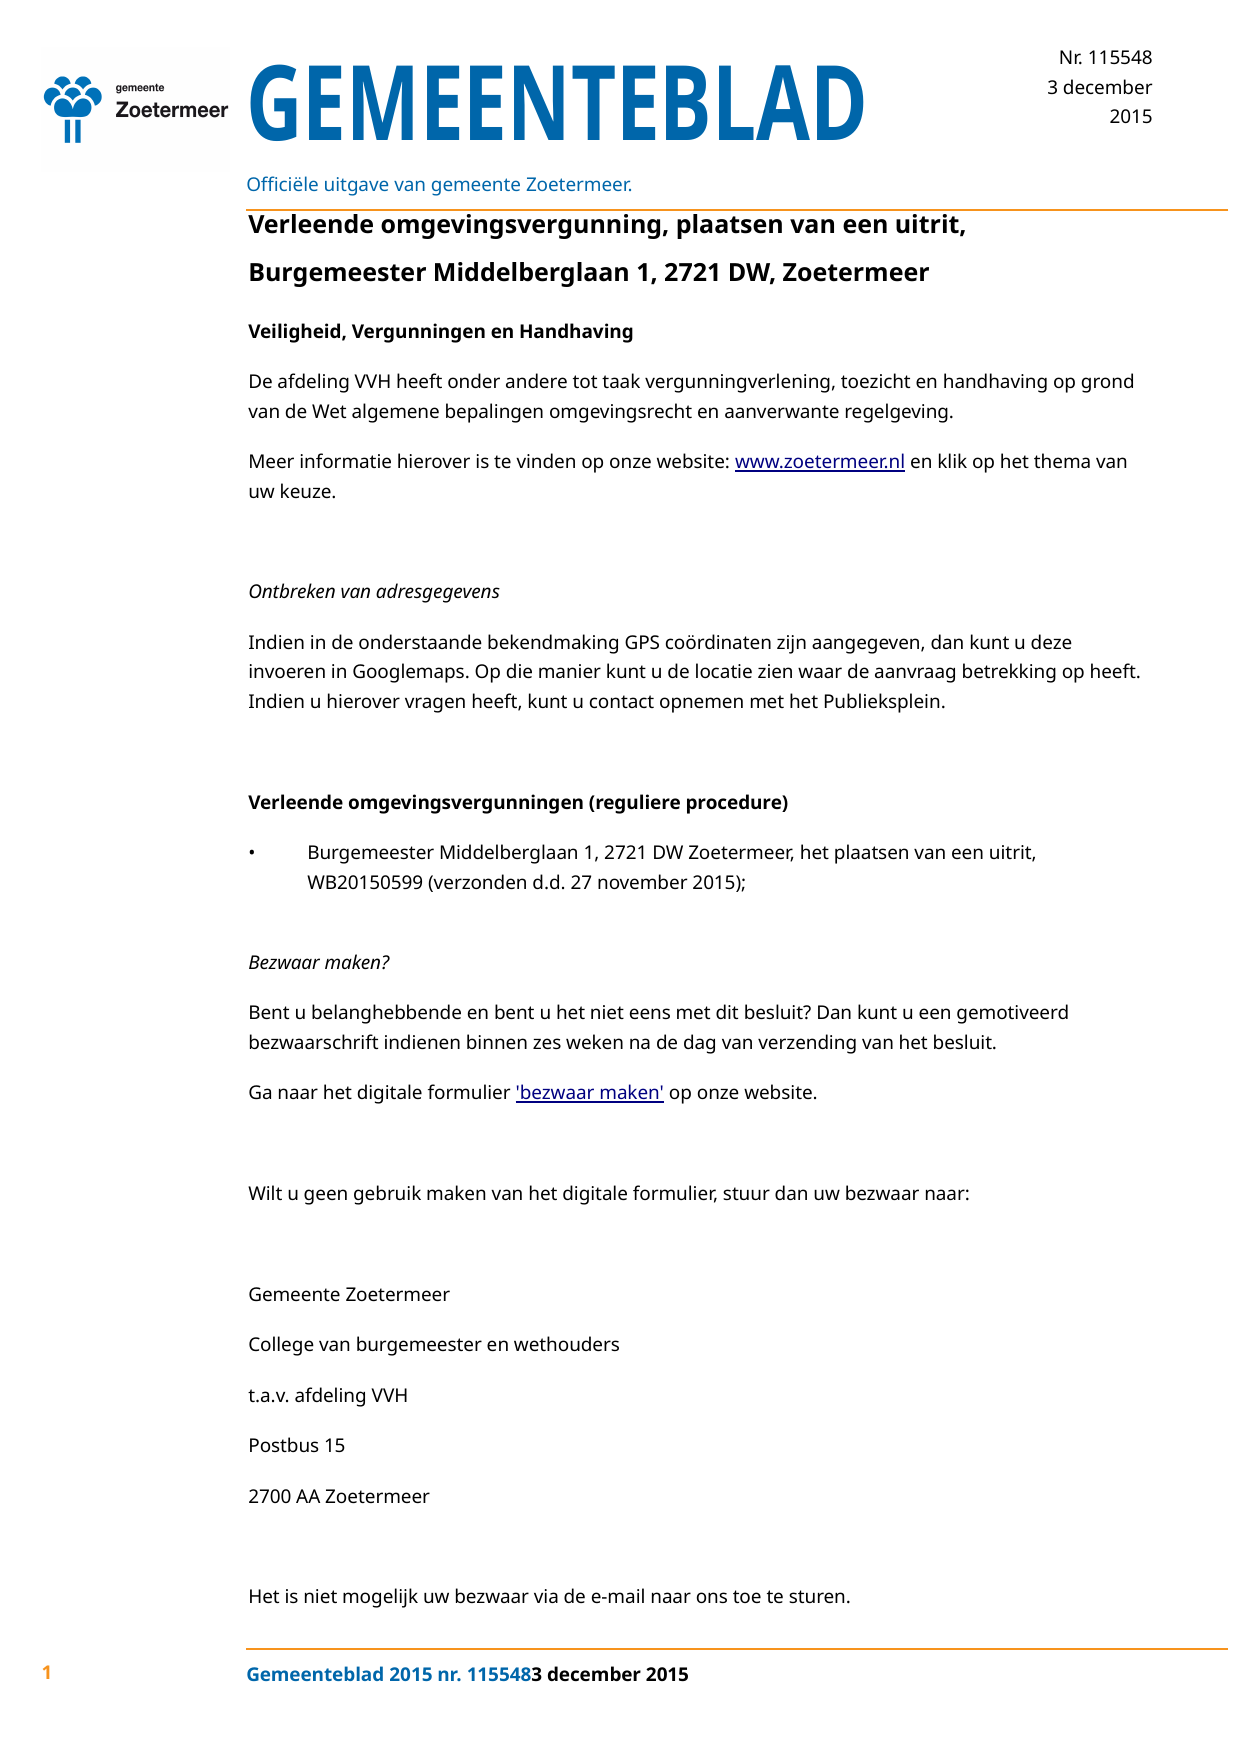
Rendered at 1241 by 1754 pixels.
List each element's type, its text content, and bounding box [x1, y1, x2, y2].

text De afdeling VVH heeft onder andere tot taak vergunningverlening, toezicht en handhaving op grond van de Wet algemene bepalingen omgevingsrecht en aanverwante regelgeving. [248, 368, 1152, 424]
text Gemeente Zoetermeer [248, 1281, 1152, 1307]
text Ga naar het digitale formulier 'bezwaar maken' op onze website. [248, 1079, 1152, 1105]
text Verleende omgevingsvergunningen (reguliere procedure) [248, 789, 1152, 815]
text Veiligheid, Vergunningen en Handhaving [248, 318, 1152, 344]
text Ontbreken van adresgegevens [248, 579, 1152, 604]
text 2700 AA Zoetermeer [248, 1483, 1152, 1509]
picture [41, 47, 231, 172]
list Burgemeester Middelberglaan 1, 2721 DW Zoetermeer, het plaatsen van een uitrit, WB20150599 (verzonden d.d. 27 november 2015); [248, 839, 1152, 895]
text Verleende omgevingsvergunning, plaatsen van een uitrit, Burgemeester Middelberglaan 1, 2721 DW, Zoetermeer [248, 211, 1152, 288]
text Bezwaar maken? [248, 949, 1152, 975]
text Meer informatie hierover is te vinden op onze website: www.zoetermeer.nl en klik op het thema van uw keuze. [248, 448, 1152, 504]
text Bent u belanghebbende en bent u het niet eens met dit besluit? Dan kunt u een gemotiveerd bezwaarschrift indienen binnen zes weken na de dag van verzending van het besluit. [248, 999, 1152, 1055]
text t.a.v. afdeling VVH [248, 1382, 1152, 1408]
text Het is niet mogelijk uw bezwaar via de e-mail naar ons toe te sturen. [248, 1584, 1152, 1609]
text Wilt u geen gebruik maken van het digitale formulier, stuur dan uw bezwaar naar: [248, 1180, 1152, 1206]
text College van burgemeester en wethouders [248, 1332, 1152, 1357]
text Postbus 15 [248, 1432, 1152, 1458]
text Indien in de onderstaande bekendmaking GPS coördinaten zijn aangegeven, dan kunt u deze invoeren in Googlemaps. Op die manier kunt u de locatie zien waar de aanvraag betrekking op heeft. Indien u hierover vragen heeft, kunt u contact opnemen met het Publieksplein. [248, 629, 1152, 714]
